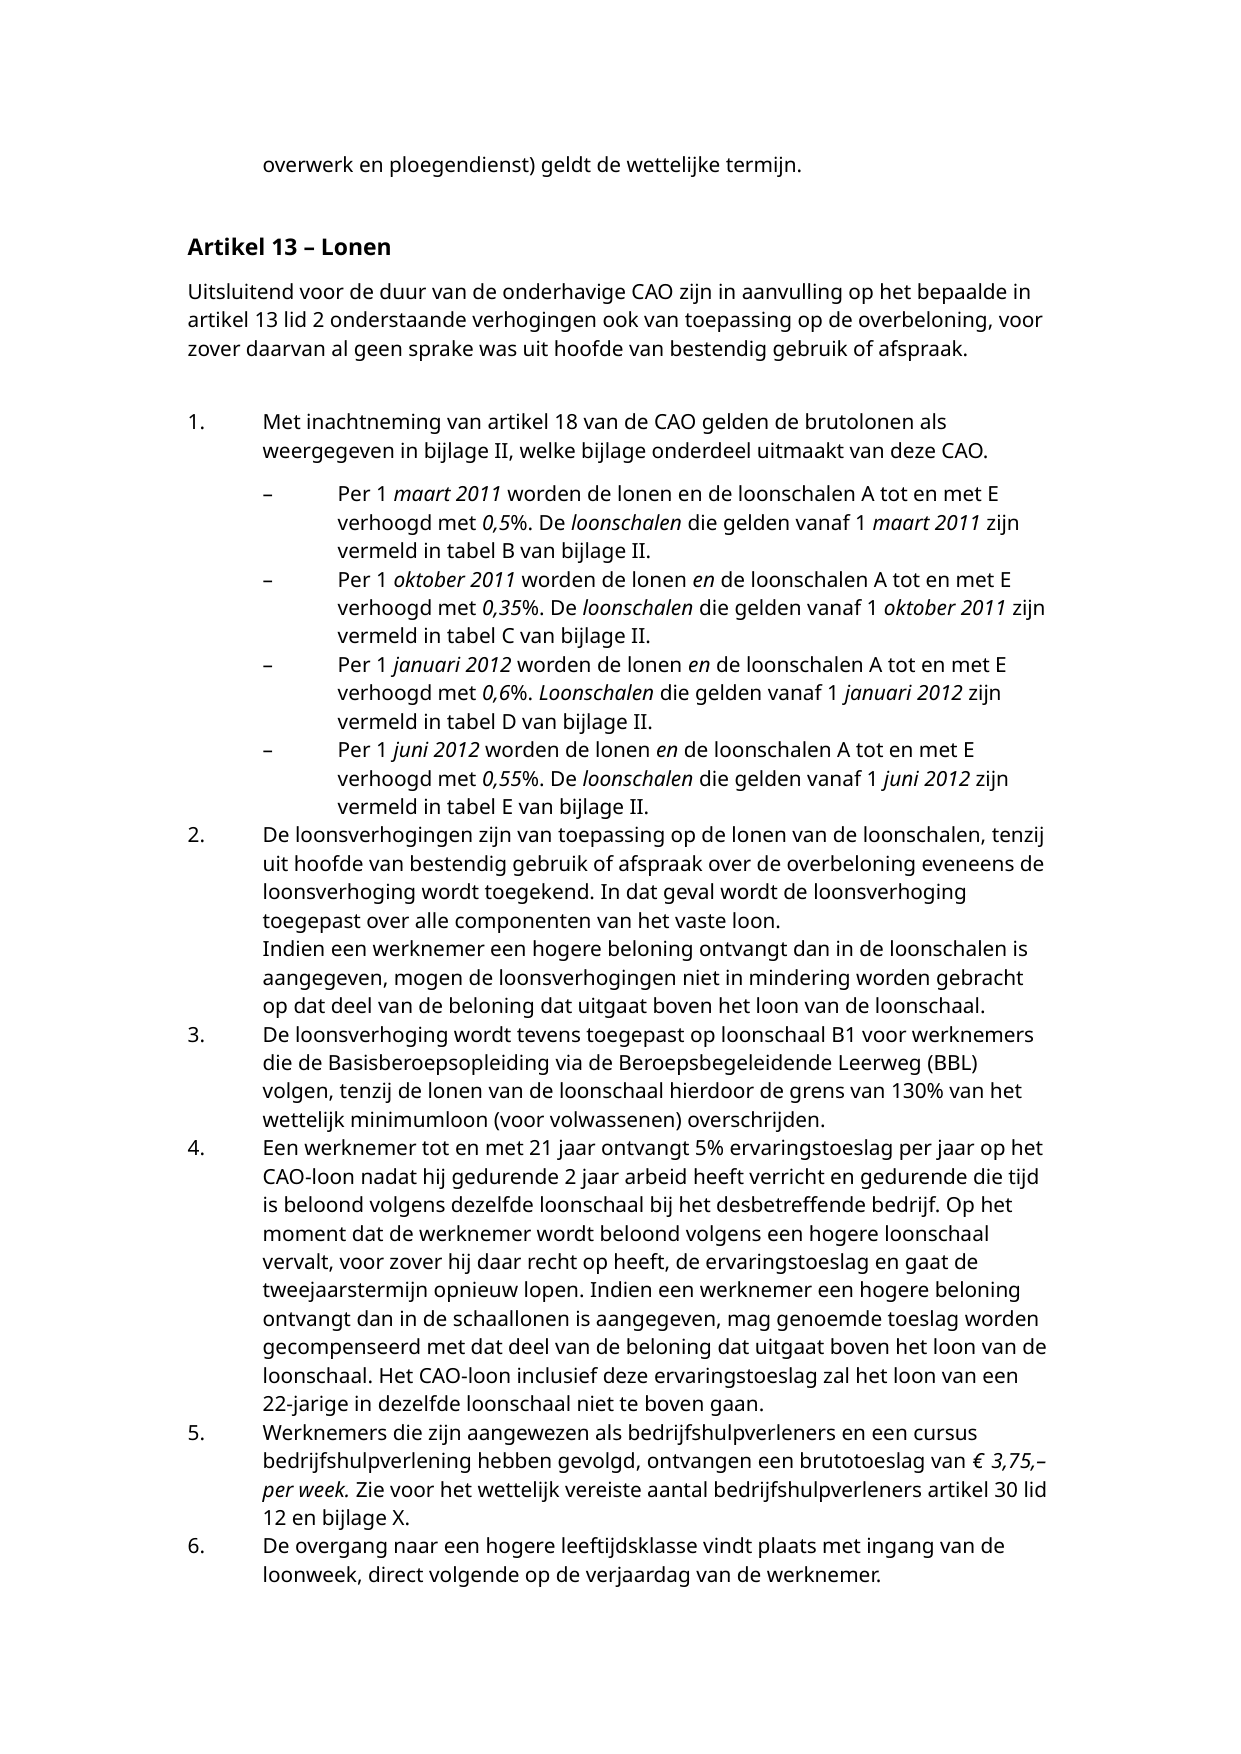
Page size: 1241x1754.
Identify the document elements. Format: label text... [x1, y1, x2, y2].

list Per 1 oktober 2011 worden de lonen en de loonschalen A tot en met E verhoogd met 0,35%. De loonschalen die gelden vanaf 1 oktober 2011 zijn vermeld in tabel C van bijlage II. [262, 565, 1053, 650]
list De loonsverhoging wordt tevens toegepast op loonschaal B1 voor werknemers die de Basisberoepsopleiding via de Beroepsbegeleidende Leerweg (BBL) volgen, tenzij de lonen van de loonschaal hierdoor de grens van 130% van het wettelijk minimumloon (voor volwassenen) overschrijden. [187, 1020, 1053, 1133]
text Uitsluitend voor de duur van de onderhavige CAO zijn in aanvulling op het bepaalde in artikel 13 lid 2 onderstaande verhogingen ook van toepassing op de overbeloning, voor zover daarvan al geen sprake was uit hoofde van bestendig gebruik of afspraak. [187, 277, 1053, 362]
list Werknemers die zijn aangewezen als bedrijfshulpverleners en een cursus bedrijfshulpverlening hebben gevolgd, ontvangen een brutotoeslag van € 3,75,– per week. Zie voor het wettelijk vereiste aantal bedrijfshulpverleners artikel 30 lid 12 en bijlage X. [187, 1418, 1053, 1532]
list Per 1 maart 2011 worden de lonen en de loonschalen A tot en met E verhoogd met 0,5%. De loonschalen die gelden vanaf 1 maart 2011 zijn vermeld in tabel B van bijlage II. [262, 479, 1053, 565]
list Een werknemer tot en met 21 jaar ontvangt 5% ervaringstoeslag per jaar op het CAO-loon nadat hij gedurende 2 jaar arbeid heeft verricht en gedurende die tijd is beloond volgens dezelfde loonschaal bij het desbetreffende bedrijf. Op het moment dat de werknemer wordt beloond volgens een hogere loonschaal vervalt, voor zover hij daar recht op heeft, de ervaringstoeslag en gaat de tweejaarstermijn opnieuw lopen. Indien een werknemer een hogere beloning ontvangt dan in de schaallonen is aangegeven, mag genoemde toeslag worden gecompenseerd met dat deel van de beloning dat uitgaat boven het loon van de loonschaal. Het CAO-loon inclusief deze ervaringstoeslag zal het loon van een 22-jarige in dezelfde loonschaal niet te boven gaan. [187, 1133, 1053, 1418]
list De overgang naar een hogere leeftijdsklasse vindt plaats met ingang van de loonweek, direct volgende op de verjaardag van de werknemer. [187, 1532, 1053, 1588]
list Met inachtneming van artikel 18 van de CAO gelden de brutolonen als weergegeven in bijlage II, welke bijlage onderdeel uitmaakt van deze CAO. [187, 407, 1053, 464]
list Per 1 januari 2012 worden de lonen en de loonschalen A tot en met E verhoogd met 0,6%. Loonschalen die gelden vanaf 1 januari 2012 zijn vermeld in tabel D van bijlage II. [262, 650, 1053, 735]
subtitle Artikel 13 – Lonen [187, 231, 1053, 262]
list overwerk en ploegendienst) geldt de wettelijke termijn. [187, 150, 1053, 178]
list Indien een werknemer een hogere beloning ontvangt dan in de loonschalen is aangegeven, mogen de loonsverhogingen niet in mindering worden gebracht op dat deel van de beloning dat uitgaat boven het loon van de loonschaal. [187, 934, 1053, 1020]
list De loonsverhogingen zijn van toepassing op de lonen van de loonschalen, tenzij uit hoofde van bestendig gebruik of afspraak over de overbeloning eveneens de loonsverhoging wordt toegekend. In dat geval wordt de loonsverhoging toegepast over alle componenten van het vaste loon. [187, 821, 1053, 934]
list Per 1 juni 2012 worden de lonen en de loonschalen A tot en met E verhoogd met 0,55%. De loonschalen die gelden vanaf 1 juni 2012 zijn vermeld in tabel E van bijlage II. [262, 735, 1053, 821]
